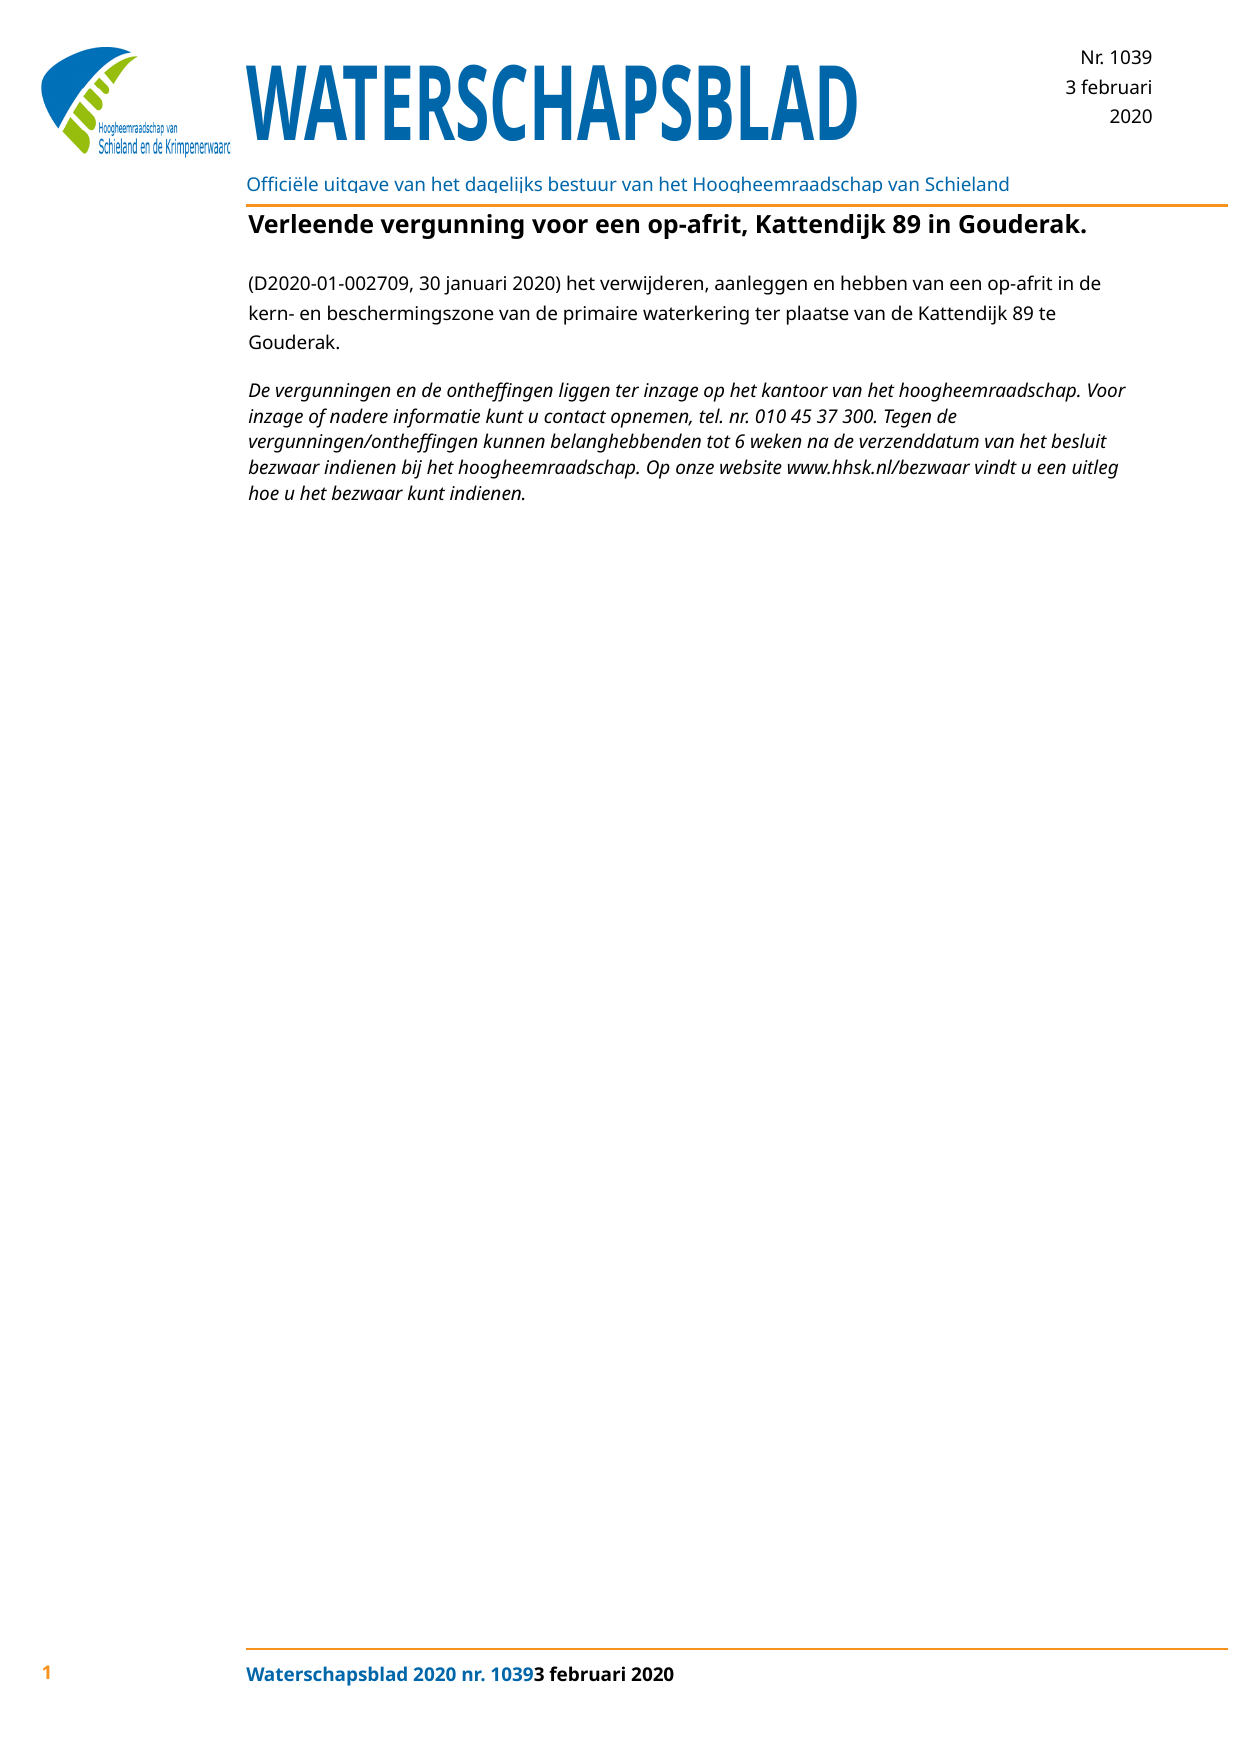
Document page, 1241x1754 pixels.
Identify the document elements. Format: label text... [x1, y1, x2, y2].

picture [41, 47, 231, 172]
text Verleende vergunning voor een op-afrit, Kattendijk 89 in Gouderak. [248, 207, 1152, 241]
text De vergunningen en de ontheffingen liggen ter inzage op het kantoor van het hoogheemraadschap. Voor inzage of nadere informatie kunt u contact opnemen, tel. nr. 010 45 37 300. Tegen de vergunningen/ontheffingen kunnen belanghebbenden tot 6 weken na de verzenddatum van het besluit bezwaar indienen bij het hoogheemraadschap. Op onze website www.hhsk.nl/bezwaar vindt u een uitleg hoe u het bezwaar kunt indienen. [248, 377, 1152, 506]
text (D2020-01-002709, 30 januari 2020) het verwijderen, aanleggen en hebben van een op-afrit in de kern- en beschermingszone van de primaire waterkering ter plaatse van de Kattendijk 89 te Gouderak. [248, 270, 1152, 355]
